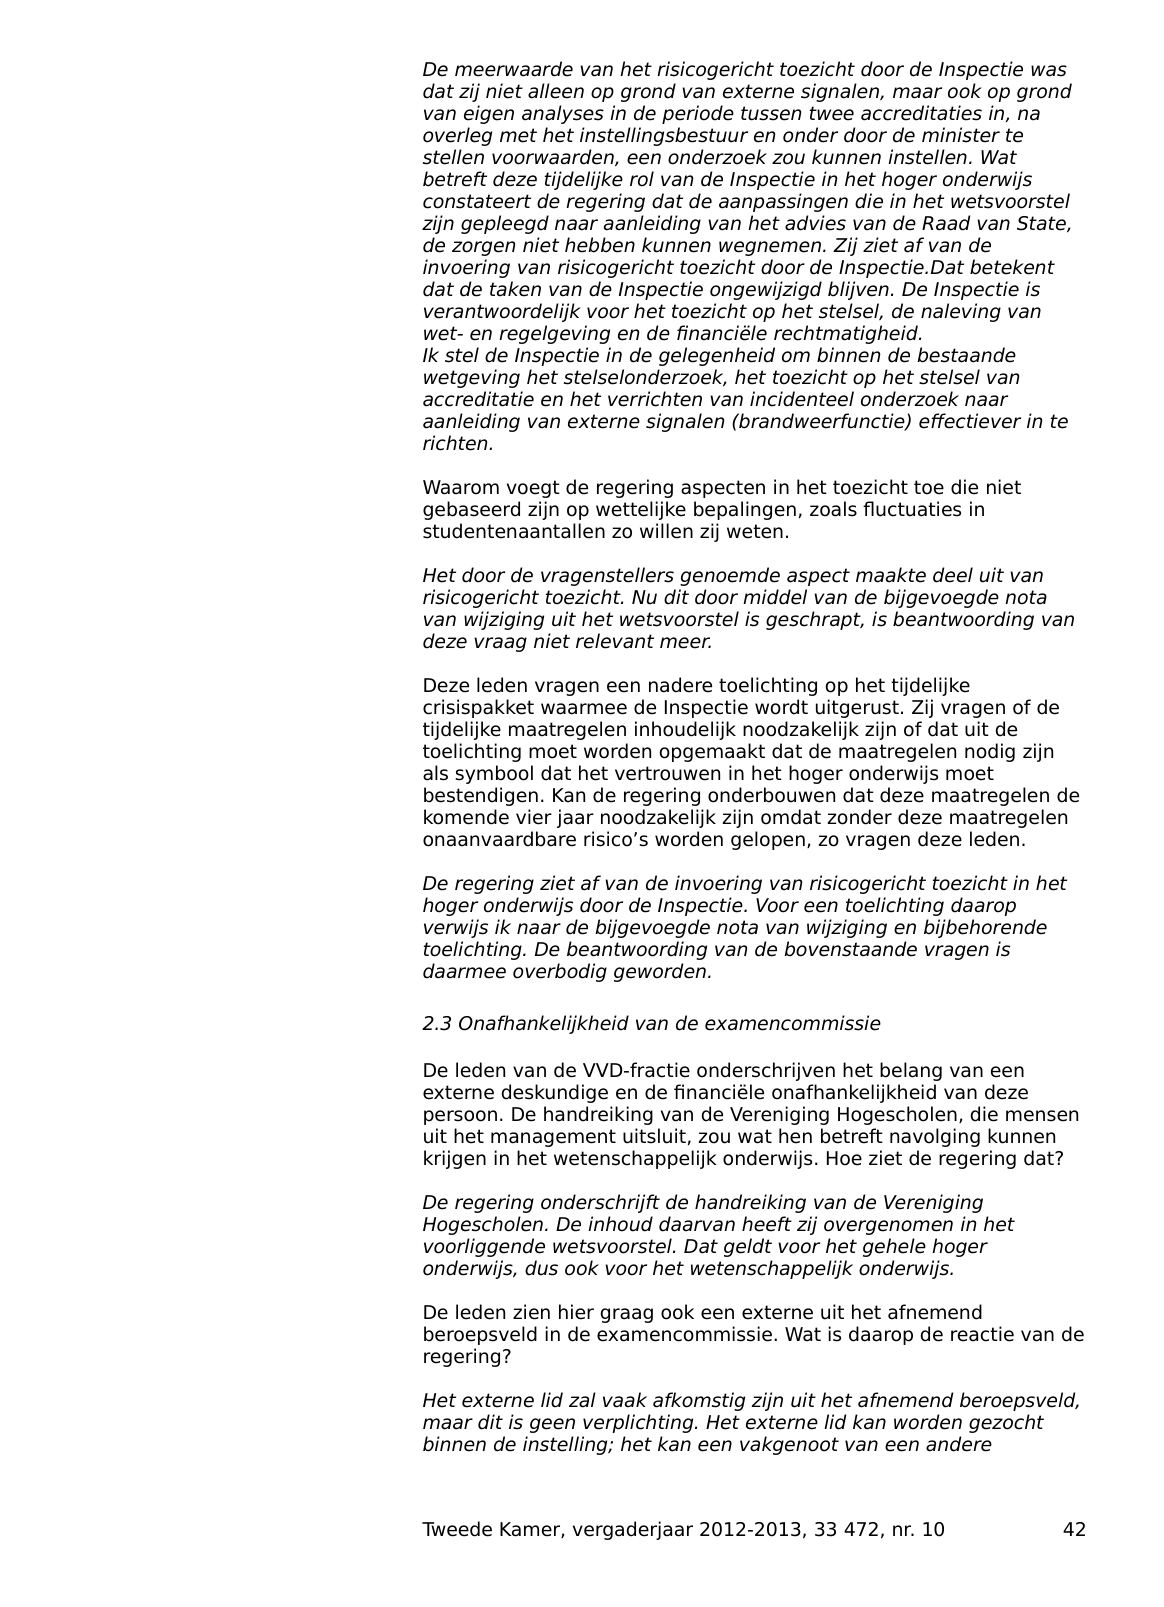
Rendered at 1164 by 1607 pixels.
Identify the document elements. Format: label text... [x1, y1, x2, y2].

text Deze leden vragen een nadere toelichting op het tijdelijke crisispakket waarmee de Inspectie wordt uitgerust. Zij vragen of de tijdelijke maatregelen inhoudelijk noodzakelijk zijn of dat uit de toelichting moet worden opgemaakt dat de maatregelen nodig zijn als symbool dat het vertrouwen in het hoger onderwijs moet bestendigen. Kan de regering onderbouwen dat deze maatregelen de komende vier jaar noodzakelijk zijn omdat zonder deze maatregelen onaanvaardbare risico’s worden gelopen, zo vragen deze leden. [422, 675, 1087, 851]
text De leden van de VVD-fractie onderschrijven het belang van een externe deskundige en de financiële onafhankelijkheid van deze persoon. De handreiking van de Vereniging Hogescholen, die mensen uit het management uitsluit, zou wat hen betreft navolging kunnen krijgen in het wetenschappelijk onderwijs. Hoe ziet de regering dat? [422, 1060, 1087, 1170]
text De leden zien hier graag ook een externe uit het afnemend beroepsveld in de examencommissie. Wat is daarop de reactie van de regering? [422, 1302, 1087, 1368]
text Ik stel de Inspectie in de gelegenheid om binnen de bestaande wetgeving het stelselonderzoek, het toezicht op het stelsel van accreditatie en het verrichten van incidenteel onderzoek naar aanleiding van externe signalen (brandweerfunctie) effectiever in te richten. [422, 345, 1087, 455]
text De regering onderschrijft de handreiking van de Vereniging Hogescholen. De inhoud daarvan heeft zij overgenomen in het voorliggende wetsvoorstel. Dat geldt voor het gehele hoger onderwijs, dus ook voor het wetenschappelijk onderwijs. [422, 1192, 1087, 1280]
text Het door de vragenstellers genoemde aspect maakte deel uit van risicogericht toezicht. Nu dit door middel van de bijgevoegde nota van wijziging uit het wetsvoorstel is geschrapt, is beantwoording van deze vraag niet relevant meer. [422, 565, 1087, 653]
text Het externe lid zal vaak afkomstig zijn uit het afnemend beroepsveld, maar dit is geen verplichting. Het externe lid kan worden gezocht binnen de instelling; het kan een vakgenoot van een andere [422, 1390, 1087, 1456]
subtitle 2.3 Onafhankelijkheid van de examencommissie [422, 1013, 1087, 1035]
text De regering ziet af van de invoering van risicogericht toezicht in het hoger onderwijs door de Inspectie. Voor een toelichting daarop verwijs ik naar de bijgevoegde nota van wijziging en bijbehorende toelichting. De beantwoording van de bovenstaande vragen is daarmee overbodig geworden. [422, 873, 1087, 983]
text Waarom voegt de regering aspecten in het toezicht toe die niet gebaseerd zijn op wettelijke bepalingen, zoals fluctuaties in studentenaantallen zo willen zij weten. [422, 477, 1087, 543]
text De meerwaarde van het risicogericht toezicht door de Inspectie was dat zij niet alleen op grond van externe signalen, maar ook op grond van eigen analyses in de periode tussen twee accreditaties in, na overleg met het instellingsbestuur en onder door de minister te stellen voorwaarden, een onderzoek zou kunnen instellen. Wat betreft deze tijdelijke rol van de Inspectie in het hoger onderwijs constateert de regering dat de aanpassingen die in het wetsvoorstel zijn gepleegd naar aanleiding van het advies van de Raad van State, de zorgen niet hebben kunnen wegnemen. Zij ziet af van de invoering van risicogericht toezicht door de Inspectie.Dat betekent dat de taken van de Inspectie ongewijzigd blijven. De Inspectie is verantwoordelijk voor het toezicht op het stelsel, de naleving van wet- en regelgeving en de financiële rechtmatigheid. [422, 59, 1087, 345]
